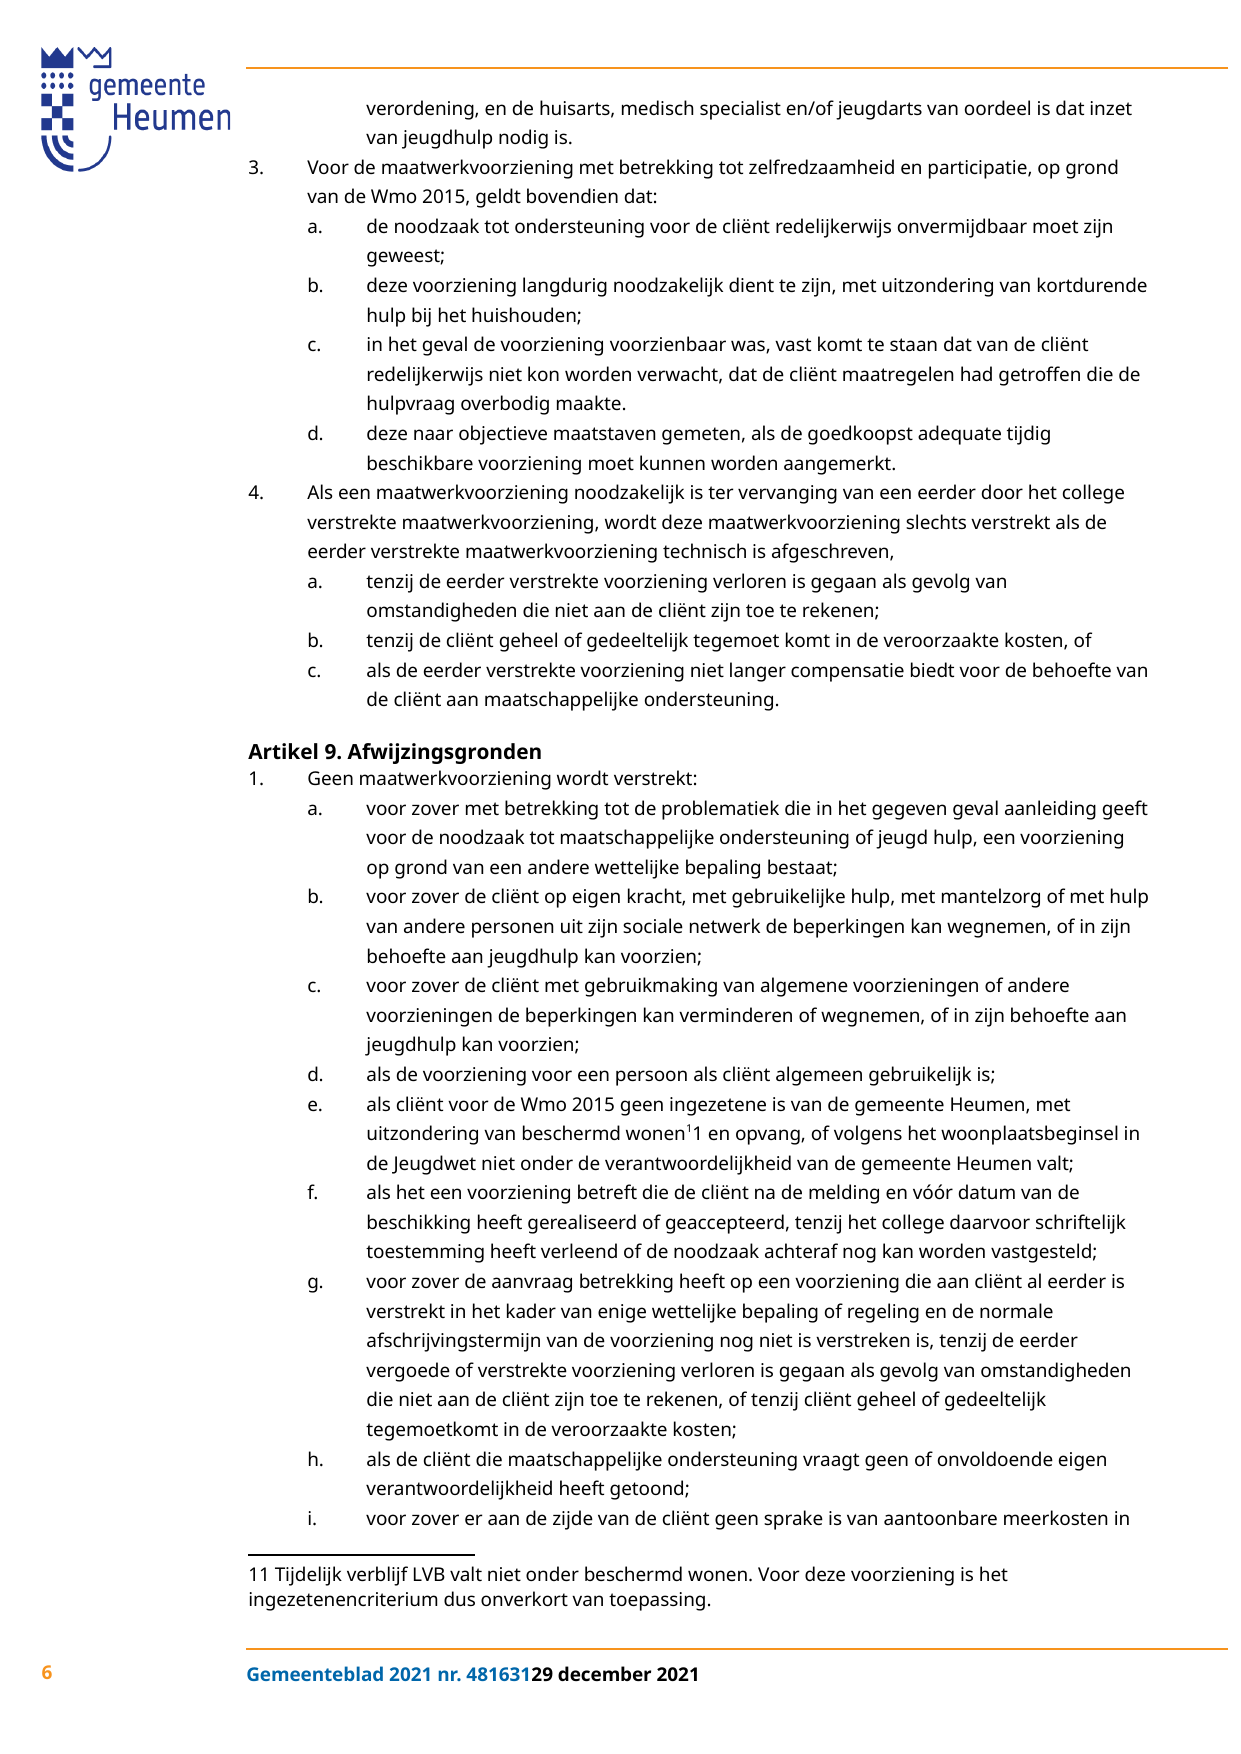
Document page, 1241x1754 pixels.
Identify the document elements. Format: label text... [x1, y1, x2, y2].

list Geen maatwerkvoorziening wordt verstrekt: [248, 765, 1152, 791]
list 1 Tijdelijk verblijf LVB valt niet onder beschermd wonen. Voor deze voorziening is het ingezetenencriterium dus onverkort van toepassing. [248, 1561, 1152, 1612]
list voor zover de cliënt op eigen kracht, met gebruikelijke hulp, met mantelzorg of met hulp van andere personen uit zijn sociale netwerk de beperkingen kan wegnemen, of in zijn behoefte aan jeugdhulp kan voorzien; [307, 884, 1152, 968]
list deze naar objectieve maatstaven gemeten, als de goedkoopst adequate tijdig beschikbare voorziening moet kunnen worden aangemerkt. [307, 420, 1152, 476]
list als cliënt voor de Wmo 2015 geen ingezetene is van de gemeente Heumen, met uitzondering van beschermd wonen1 en opvang, of volgens het woonplaatsbeginsel in de Jeugdwet niet onder de verantwoordelijkheid van de gemeente Heumen valt; [307, 1091, 1152, 1176]
picture [41, 47, 231, 172]
list voor zover er aan de zijde van de cliënt geen sprake is van aantoonbare meerkosten in [307, 1505, 1152, 1531]
list voor zover de cliënt met gebruikmaking van algemene voorzieningen of andere voorzieningen de beperkingen kan verminderen of wegnemen, of in zijn behoefte aan jeugdhulp kan voorzien; [307, 972, 1152, 1057]
list de noodzaak tot ondersteuning voor de cliënt redelijkerwijs onvermijdbaar moet zijn geweest; [307, 213, 1152, 268]
list voor zover de aanvraag betrekking heeft op een voorziening die aan cliënt al eerder is verstrekt in het kader van enige wettelijke bepaling of regeling en de normale afschrijvingstermijn van de voorziening nog niet is verstreken is, tenzij de eerder vergoede of verstrekte voorziening verloren is gegaan als gevolg van omstandigheden die niet aan de cliënt zijn toe te rekenen, of tenzij cliënt geheel of gedeeltelijk tegemoetkomt in de veroorzaakte kosten; [307, 1268, 1152, 1442]
list als de voorziening voor een persoon als cliënt algemeen gebruikelijk is; [307, 1061, 1152, 1087]
list in het geval de voorziening voorzienbaar was, vast komt te staan dat van de cliënt redelijkerwijs niet kon worden verwacht, dat de cliënt maatregelen had getroffen die de hulpvraag overbodig maakte. [307, 331, 1152, 416]
list deze voorziening langdurig noodzakelijk dient te zijn, met uitzondering van kortdurende hulp bij het huishouden; [307, 272, 1152, 328]
list Voor de maatwerkvoorziening met betrekking tot zelfredzaamheid en participatie, op grond van de Wmo 2015, geldt bovendien dat: [248, 154, 1152, 209]
list voor zover met betrekking tot de problematiek die in het gegeven geval aanleiding geeft voor de noodzaak tot maatschappelijke ondersteuning of jeugd hulp, een voorziening op grond van een andere wettelijke bepaling bestaat; [307, 795, 1152, 880]
list als de cliënt die maatschappelijke ondersteuning vraagt geen of onvoldoende eigen verantwoordelijkheid heeft getoond; [307, 1446, 1152, 1501]
text Artikel 9. Afwijzingsgronden [248, 737, 1152, 765]
list tenzij de eerder verstrekte voorziening verloren is gegaan als gevolg van omstandigheden die niet aan de cliënt zijn toe te rekenen; [307, 568, 1152, 623]
list Als een maatwerkvoorziening noodzakelijk is ter vervanging van een eerder door het college verstrekte maatwerkvoorziening, wordt deze maatwerkvoorziening slechts verstrekt als de eerder verstrekte maatwerkvoorziening technisch is afgeschreven, [248, 479, 1152, 564]
list als de eerder verstrekte voorziening niet langer compensatie biedt voor de behoefte van de cliënt aan maatschappelijke ondersteuning. [307, 657, 1152, 712]
list als het een voorziening betreft die de cliënt na de melding en vóór datum van de beschikking heeft gerealiseerd of geaccepteerd, tenzij het college daarvoor schriftelijk toestemming heeft verleend of de noodzaak achteraf nog kan worden vastgesteld; [307, 1179, 1152, 1264]
list verordening, en de huisarts, medisch specialist en/of jeugdarts van oordeel is dat inzet van jeugdhulp nodig is. [307, 95, 1152, 150]
list tenzij de cliënt geheel of gedeeltelijk tegemoet komt in de veroorzaakte kosten, of [307, 627, 1152, 653]
